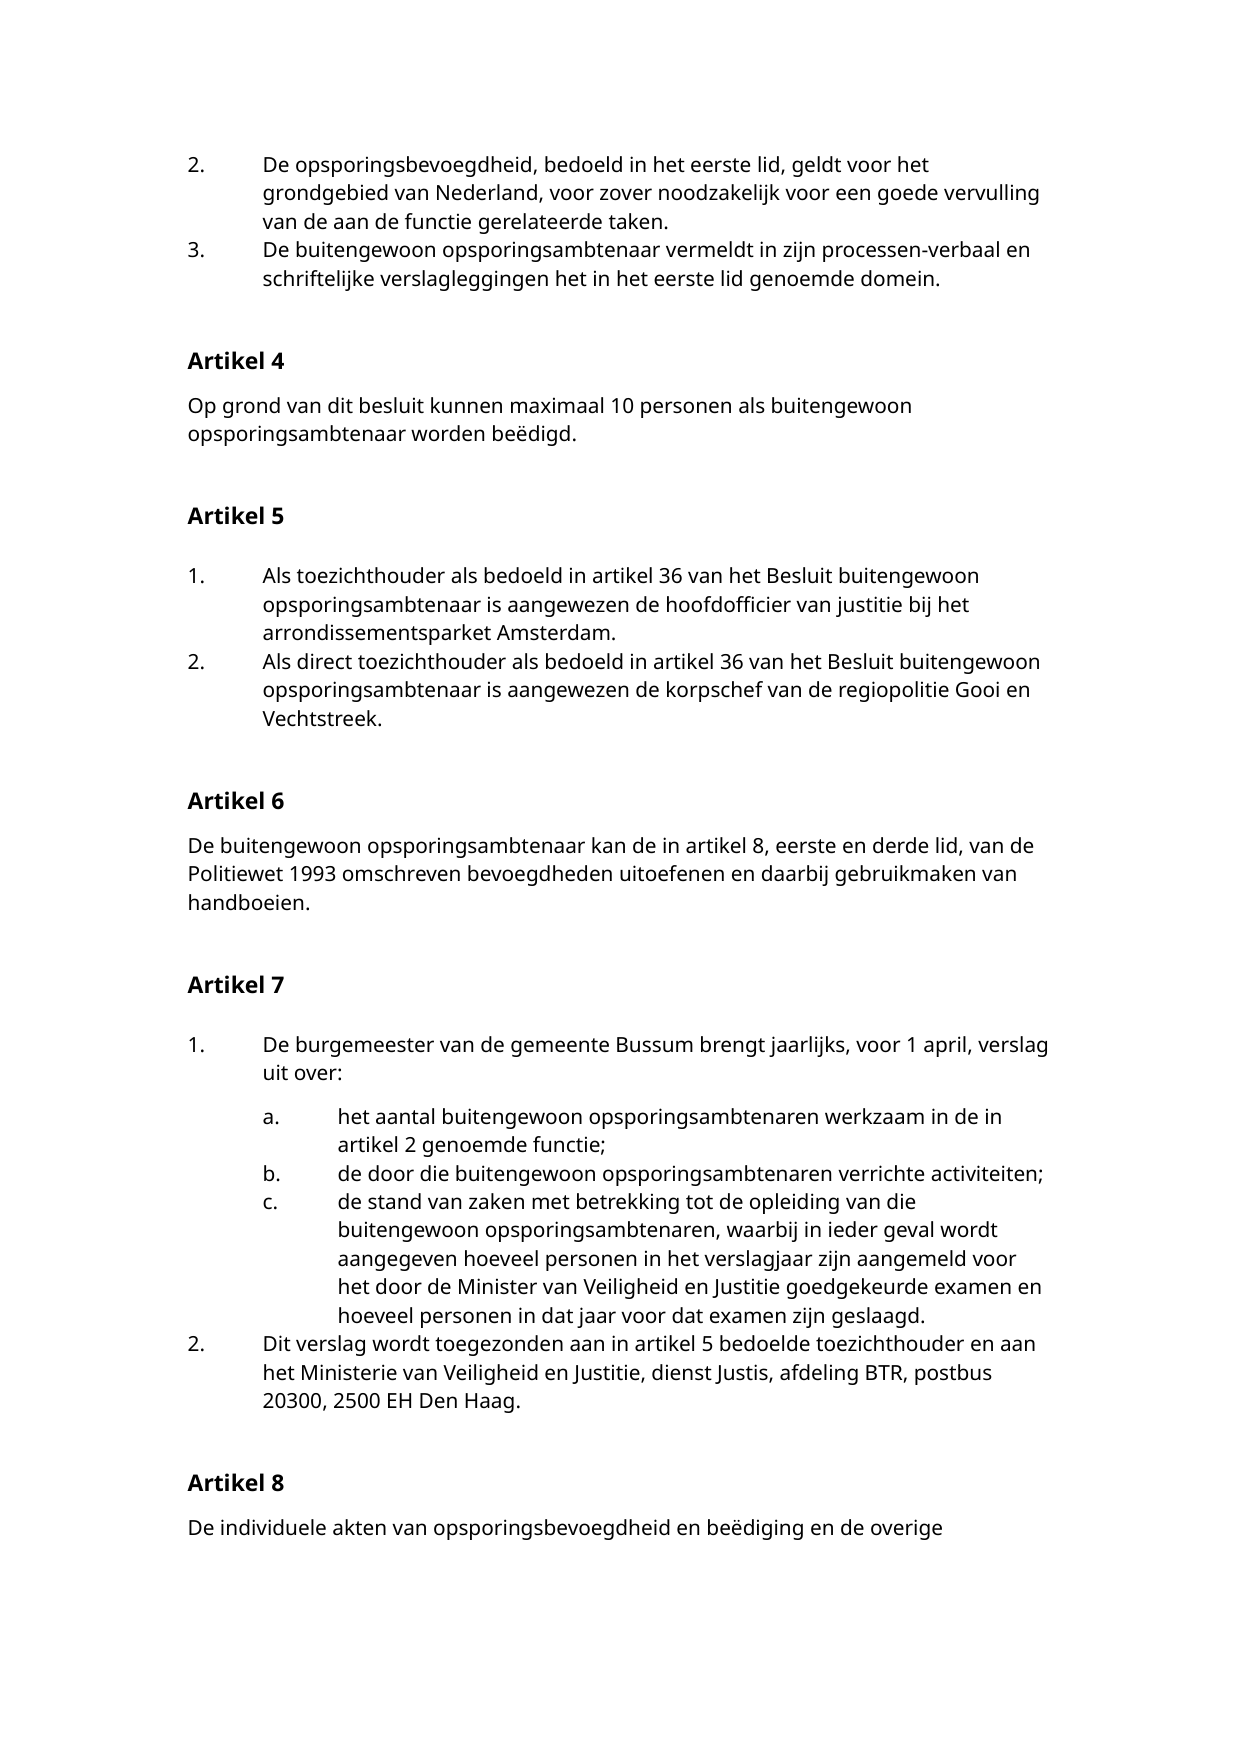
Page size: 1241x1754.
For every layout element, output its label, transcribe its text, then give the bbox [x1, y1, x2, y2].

subtitle Artikel 5 [187, 500, 1053, 532]
subtitle Artikel 6 [187, 785, 1053, 816]
text Op grond van dit besluit kunnen maximaal 10 personen als buitengewoon opsporingsambtenaar worden beëdigd. [187, 391, 1053, 448]
list de door die buitengewoon opsporingsambtenaren verrichte activiteiten; [262, 1159, 1053, 1187]
list het aantal buitengewoon opsporingsambtenaren werkzaam in de in artikel 2 genoemde functie; [262, 1102, 1053, 1159]
list Als toezichthouder als bedoeld in artikel 36 van het Besluit buitengewoon opsporingsambtenaar is aangewezen de hoofdofficier van justitie bij het arrondissementsparket Amsterdam. [187, 562, 1053, 647]
list Dit verslag wordt toegezonden aan in artikel 5 bedoelde toezichthouder en aan het Ministerie van Veiligheid en Justitie, dienst Justis, afdeling BTR, postbus 20300, 2500 EH Den Haag. [187, 1329, 1053, 1415]
list Als direct toezichthouder als bedoeld in artikel 36 van het Besluit buitengewoon opsporingsambtenaar is aangewezen de korpschef van de regiopolitie Gooi en Vechtstreek. [187, 647, 1053, 732]
text De buitengewoon opsporingsambtenaar kan de in artikel 8, eerste en derde lid, van de Politiewet 1993 omschreven bevoegdheden uitoefenen en daarbij gebruikmaken van handboeien. [187, 831, 1053, 916]
list de stand van zaken met betrekking tot de opleiding van die buitengewoon opsporingsambtenaren, waarbij in ieder geval wordt aangegeven hoeveel personen in het verslagjaar zijn aangemeld voor het door de Minister van Veiligheid en Justitie goedgekeurde examen en hoeveel personen in dat jaar voor dat examen zijn geslaagd. [262, 1187, 1053, 1329]
list De opsporingsbevoegdheid, bedoeld in het eerste lid, geldt voor het grondgebied van Nederland, voor zover noodzakelijk voor een goede vervulling van de aan de functie gerelateerde taken. [187, 150, 1053, 235]
subtitle Artikel 7 [187, 969, 1053, 1000]
list De buitengewoon opsporingsambtenaar vermeldt in zijn processen-verbaal en schriftelijke verslagleggingen het in het eerste lid genoemde domein. [187, 235, 1053, 292]
subtitle Artikel 8 [187, 1467, 1053, 1498]
subtitle Artikel 4 [187, 345, 1053, 376]
text De individuele akten van opsporingsbevoegdheid en beëdiging en de overige [187, 1513, 1053, 1542]
list De burgemeester van de gemeente Bussum brengt jaarlijks, voor 1 april, verslag uit over: [187, 1030, 1053, 1087]
